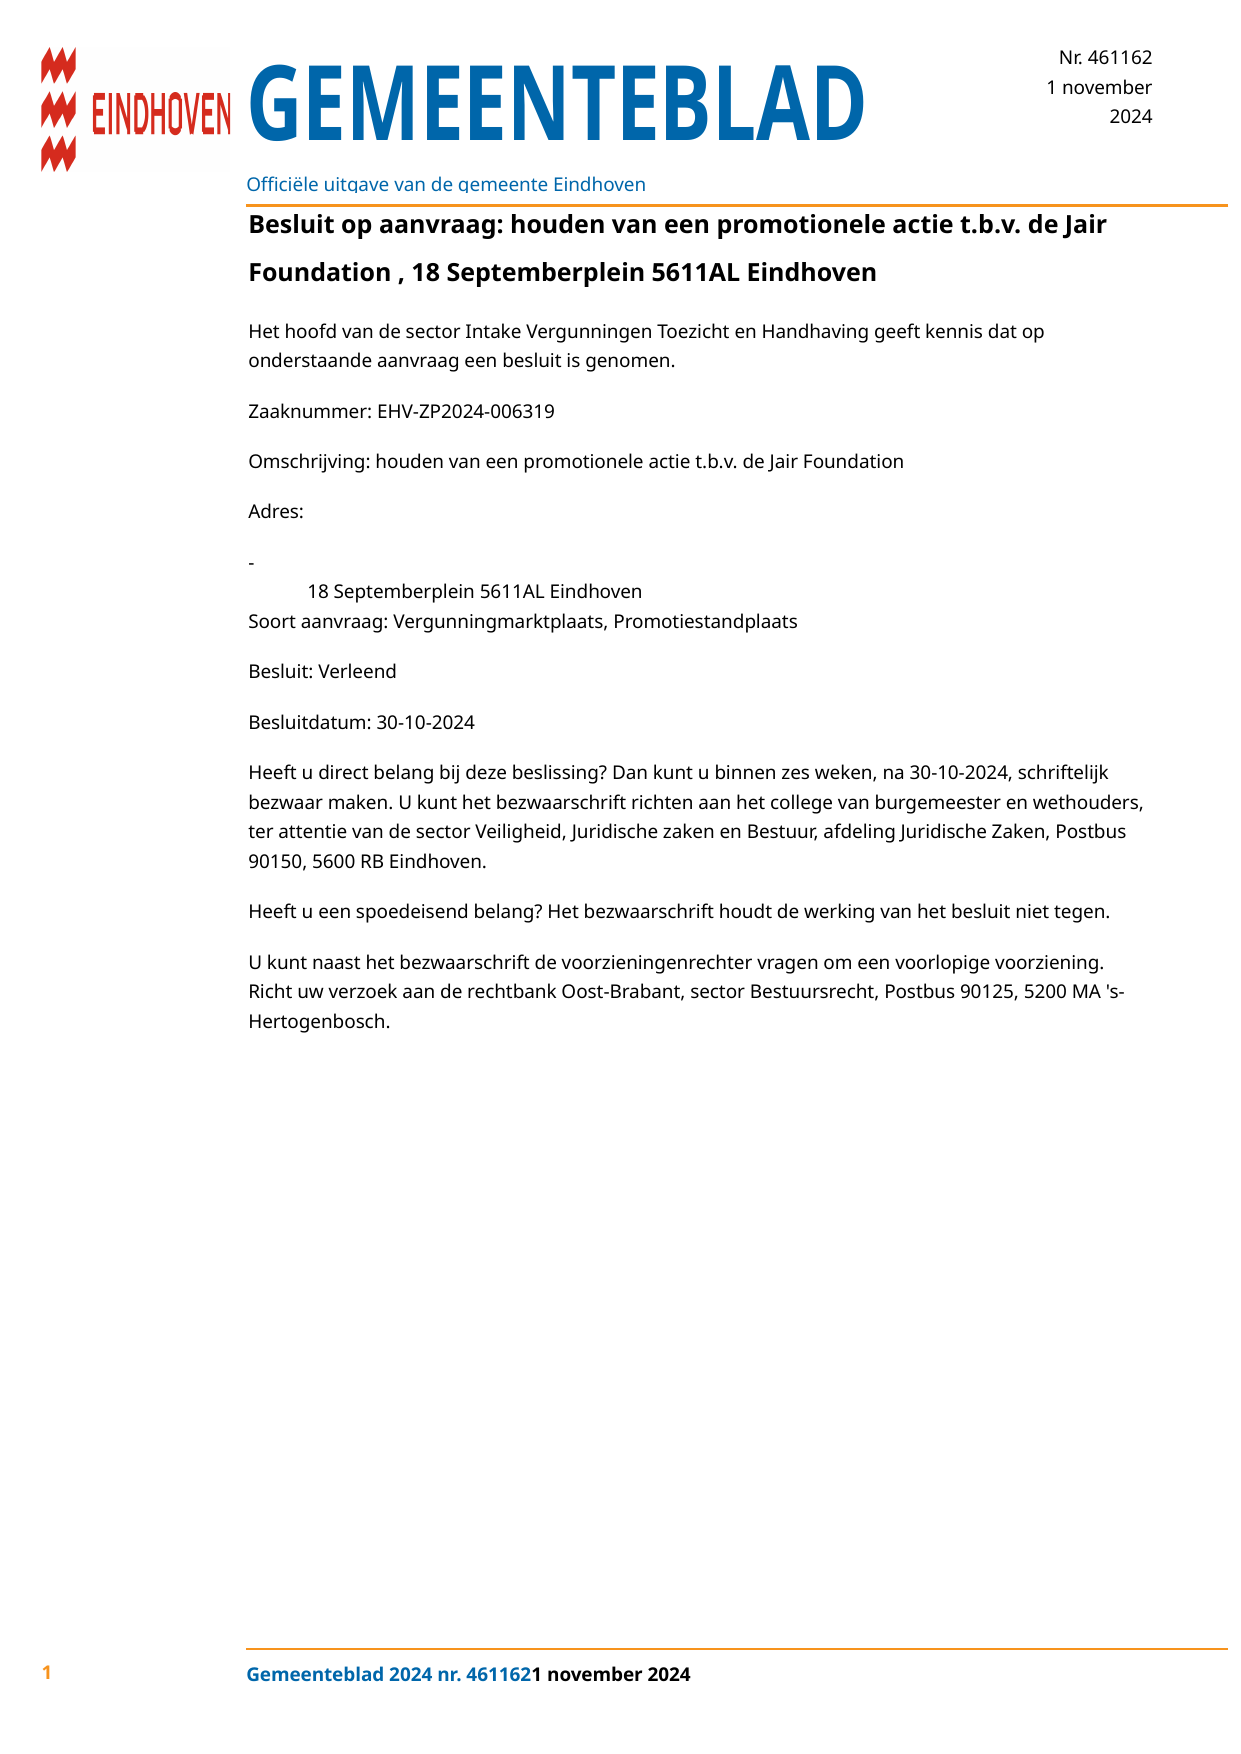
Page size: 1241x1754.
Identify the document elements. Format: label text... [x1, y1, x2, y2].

text U kunt naast het bezwaarschrift de voorzieningenrechter vragen om een voorlopige voorziening. Richt uw verzoek aan de rechtbank Oost-Brabant, sector Bestuursrecht, Postbus 90125, 5200 MA 's-Hertogenbosch. [248, 949, 1152, 1034]
text Soort aanvraag: Vergunningmarktplaats, Promotiestandplaats [248, 608, 1152, 634]
text Zaaknummer: EHV-ZP2024-006319 [248, 398, 1152, 424]
text Heeft u direct belang bij deze beslissing? Dan kunt u binnen zes weken, na 30-10-2024, schriftelijk bezwaar maken. U kunt het bezwaarschrift richten aan het college van burgemeester en wethouders, ter attentie van de sector Veiligheid, Juridische zaken en Bestuur, afdeling Juridische Zaken, Postbus 90150, 5600 RB Eindhoven. [248, 759, 1152, 874]
picture [41, 47, 231, 172]
text Heeft u een spoedeisend belang? Het bezwaarschrift houdt de werking van het besluit niet tegen. [248, 899, 1152, 924]
text Besluitdatum: 30-10-2024 [248, 709, 1152, 735]
text Omschrijving: houden van een promotionele actie t.b.v. de Jair Foundation [248, 448, 1152, 474]
text Het hoofd van de sector Intake Vergunningen Toezicht en Handhaving geeft kennis dat op onderstaande aanvraag een besluit is genomen. [248, 318, 1152, 373]
text Besluit op aanvraag: houden van een promotionele actie t.b.v. de Jair Foundation , 18 Septemberplein 5611AL Eindhoven [248, 207, 1152, 288]
list 18 Septemberplein 5611AL Eindhoven [248, 579, 1152, 604]
text Adres: [248, 499, 1152, 524]
text Besluit: Verleend [248, 659, 1152, 684]
